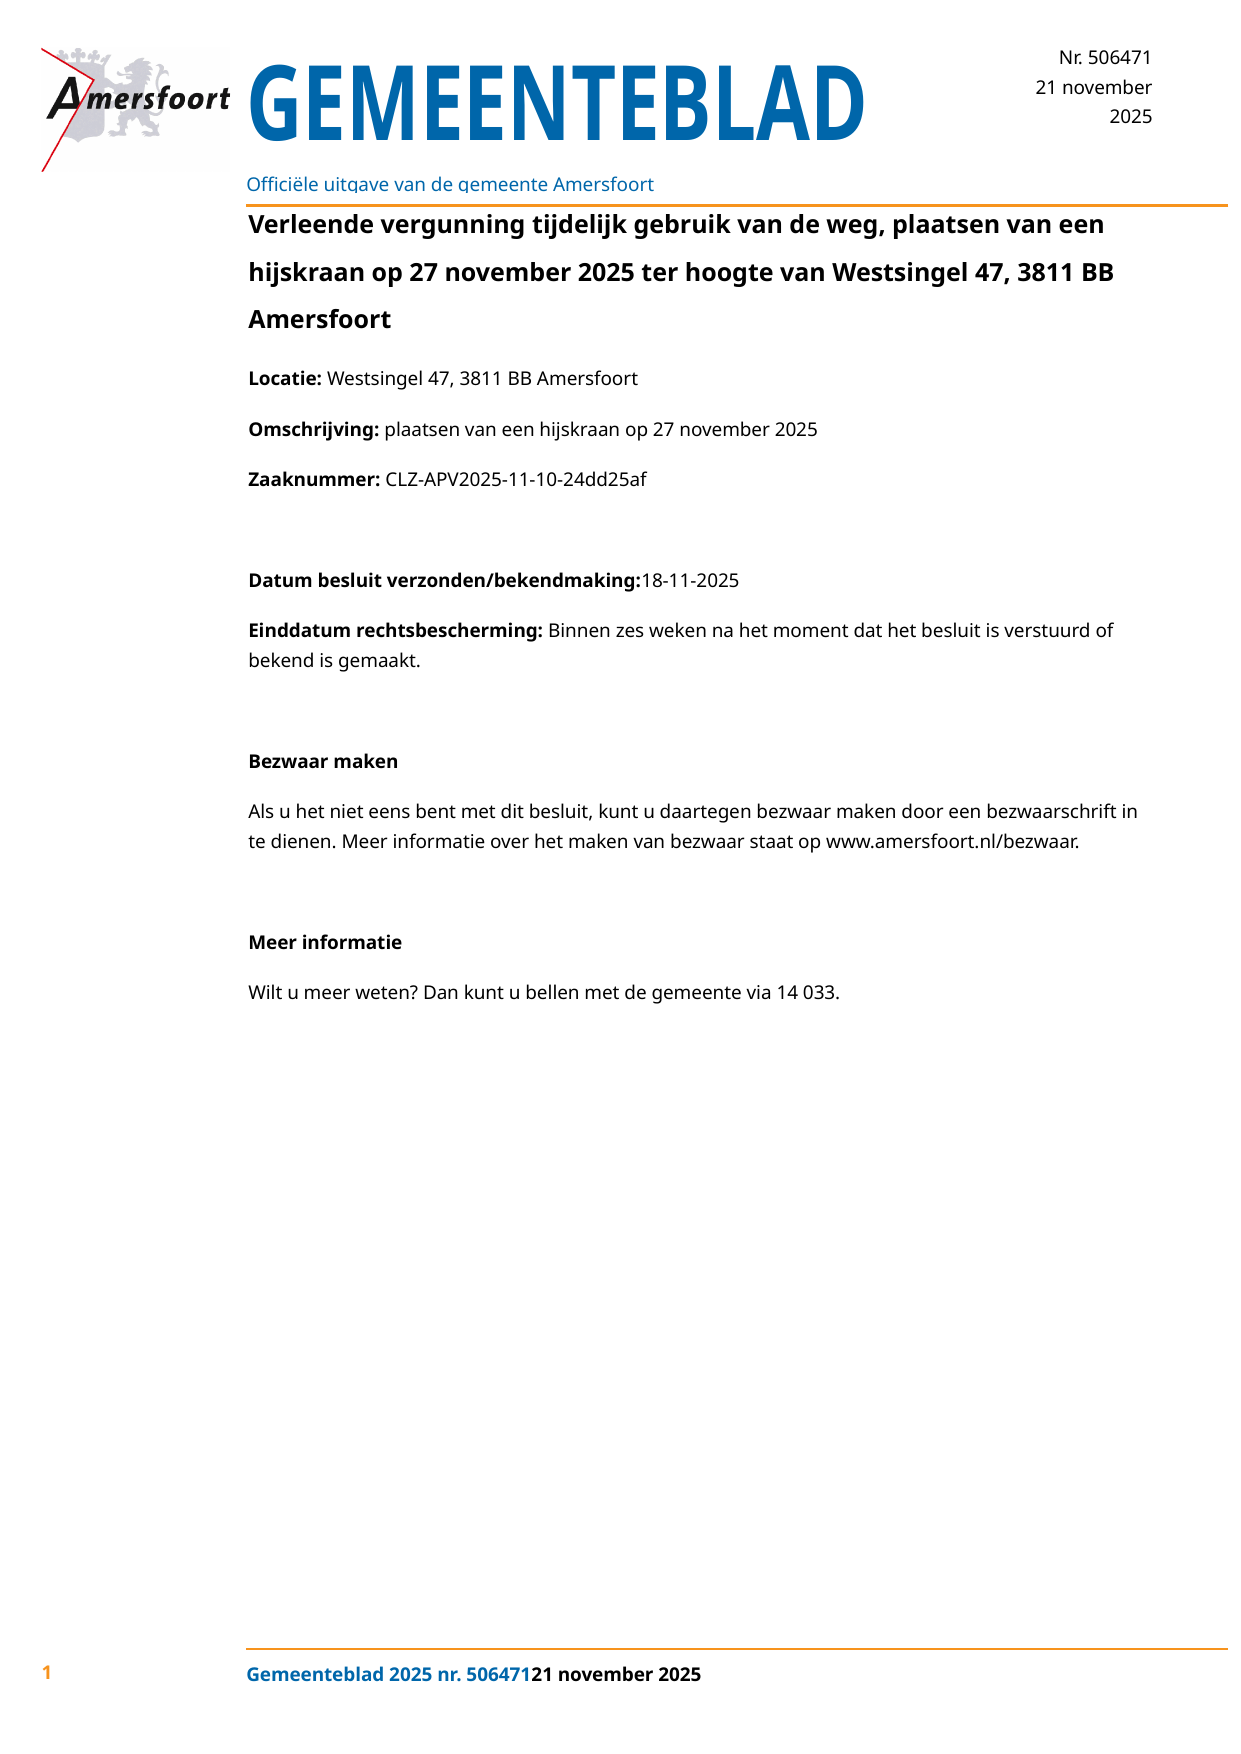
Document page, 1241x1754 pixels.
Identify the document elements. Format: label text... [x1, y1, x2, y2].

picture [41, 47, 231, 172]
text Verleende vergunning tijdelijk gebruik van de weg, plaatsen van een hijskraan op 27 november 2025 ter hoogte van Westsingel 47, 3811 BB Amersfoort [248, 207, 1152, 336]
text Omschrijving: plaatsen van een hijskraan op 27 november 2025 [248, 416, 1152, 442]
text Wilt u meer weten? Dan kunt u bellen met de gemeente via 14 033. [248, 979, 1152, 1005]
text Zaaknummer: CLZ-APV2025-11-10-24dd25af [248, 466, 1152, 492]
text Meer informatie [248, 929, 1152, 954]
text Einddatum rechtsbescherming: Binnen zes weken na het moment dat het besluit is verstuurd of bekend is gemaakt. [248, 618, 1152, 673]
text Locatie: Westsingel 47, 3811 BB Amersfoort [248, 366, 1152, 391]
text Bezwaar maken [248, 748, 1152, 774]
text Als u het niet eens bent met dit besluit, kunt u daartegen bezwaar maken door een bezwaarschrift in te dienen. Meer informatie over het maken van bezwaar staat op www.amersfoort.nl/bezwaar. [248, 798, 1152, 854]
text Datum besluit verzonden/bekendmaking:18-11-2025 [248, 567, 1152, 593]
